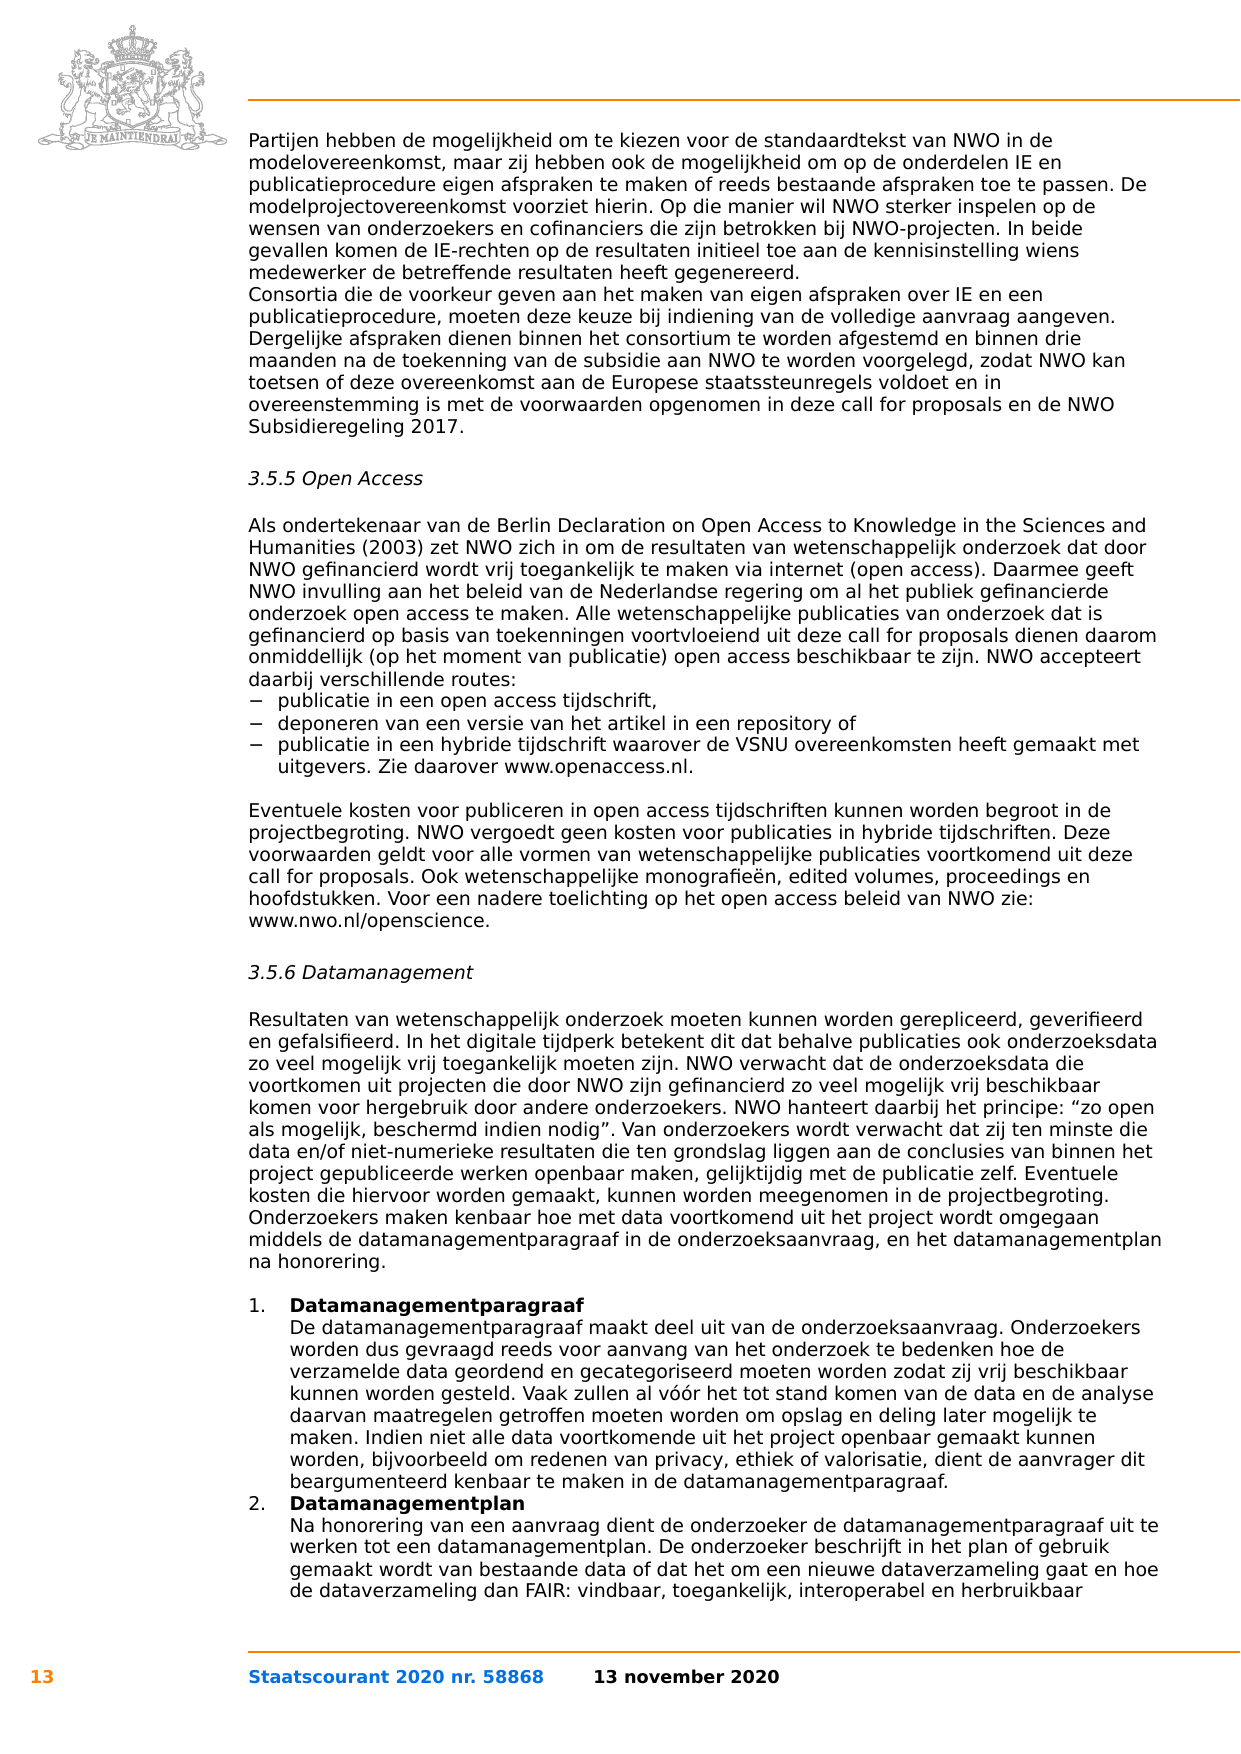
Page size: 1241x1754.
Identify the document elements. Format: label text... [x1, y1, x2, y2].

subtitle 3.5.6 Datamanagement [248, 962, 1163, 984]
text Eventuele kosten voor publiceren in open access tijdschriften kunnen worden begroot in de projectbegroting. NWO vergoedt geen kosten voor publicaties in hybride tijdschriften. Deze voorwaarden geldt voor alle vormen van wetenschappelijke publicaties voortkomend uit deze call for proposals. Ook wetenschappelijke monografieën, edited volumes, proceedings en hoofdstukken. Voor een nadere toelichting op het open access beleid van NWO zie: www.nwo.nl/openscience. [248, 800, 1163, 932]
picture [38, 25, 227, 150]
text − publicatie in een open access tijdschrift, [248, 690, 1163, 712]
text Resultaten van wetenschappelijk onderzoek moeten kunnen worden gerepliceerd, geverifieerd en gefalsifieerd. In het digitale tijdperk betekent dit dat behalve publicaties ook onderzoeksdata zo veel mogelijk vrij toegankelijk moeten zijn. NWO verwacht dat de onderzoeksdata die voortkomen uit projecten die door NWO zijn gefinancierd zo veel mogelijk vrij beschikbaar komen voor hergebruik door andere onderzoekers. NWO hanteert daarbij het principe: “zo open als mogelijk, beschermd indien nodig”. Van onderzoekers wordt verwacht dat zij ten minste die data en/of niet-numerieke resultaten die ten grondslag liggen aan de conclusies van binnen het project gepubliceerde werken openbaar maken, gelijktijdig met de publicatie zelf. Eventuele kosten die hiervoor worden gemaakt, kunnen worden meegenomen in de projectbegroting. Onderzoekers maken kenbaar hoe met data voortkomend uit het project wordt omgegaan middels de datamanagementparagraaf in de onderzoeksaanvraag, en het datamanagementplan na honorering. [248, 1009, 1163, 1273]
text Na honorering van een aanvraag dient de onderzoeker de datamanagementparagraaf uit te werken tot een datamanagementplan. De onderzoeker beschrijft in het plan of gebruik gemaakt wordt van bestaande data of dat het om een nieuwe dataverzameling gaat en hoe de dataverzameling dan FAIR: vindbaar, toegankelijk, interoperabel en herbruikbaar [289, 1514, 1163, 1602]
text Als ondertekenaar van de Berlin Declaration on Open Access to Knowledge in the Sciences and Humanities (2003) zet NWO zich in om de resultaten van wetenschappelijk onderzoek dat door NWO gefinancierd wordt vrij toegankelijk te maken via internet (open access). Daarmee geeft NWO invulling aan het beleid van de Nederlandse regering om al het publiek gefinancierde onderzoek open access te maken. Alle wetenschappelijke publicaties van onderzoek dat is gefinancierd op basis van toekenningen voortvloeiend uit deze call for proposals dienen daarom onmiddellijk (op het moment van publicatie) open access beschikbaar te zijn. NWO accepteert daarbij verschillende routes: [248, 514, 1163, 690]
text 1. Datamanagementparagraaf [248, 1295, 1163, 1317]
text Partijen hebben de mogelijkheid om te kiezen voor de standaardtekst van NWO in de modelovereenkomst, maar zij hebben ook de mogelijkheid om op de onderdelen IE en publicatieprocedure eigen afspraken te maken of reeds bestaande afspraken toe te passen. De modelprojectovereenkomst voorziet hierin. Op die manier wil NWO sterker inspelen op de wensen van onderzoekers en cofinanciers die zijn betrokken bij NWO-projecten. In beide gevallen komen de IE-rechten op de resultaten initieel toe aan de kennisinstelling wiens medewerker de betreffende resultaten heeft gegenereerd. [248, 130, 1163, 284]
text 2. Datamanagementplan [248, 1492, 1163, 1514]
text De datamanagementparagraaf maakt deel uit van de onderzoeksaanvraag. Onderzoekers worden dus gevraagd reeds voor aanvang van het onderzoek te bedenken hoe de verzamelde data geordend en gecategoriseerd moeten worden zodat zij vrij beschikbaar kunnen worden gesteld. Vaak zullen al vóór het tot stand komen van de data en de analyse daarvan maatregelen getroffen moeten worden om opslag en deling later mogelijk te maken. Indien niet alle data voortkomende uit het project openbaar gemaakt kunnen worden, bijvoorbeeld om redenen van privacy, ethiek of valorisatie, dient de aanvrager dit beargumenteerd kenbaar te maken in de datamanagementparagraaf. [289, 1317, 1163, 1492]
subtitle 3.5.5 Open Access [248, 468, 1163, 489]
text − publicatie in een hybride tijdschrift waarover de VSNU overeenkomsten heeft gemaakt met uitgevers. Zie daarover www.openaccess.nl. [248, 734, 1163, 778]
text Consortia die de voorkeur geven aan het maken van eigen afspraken over IE en een publicatieprocedure, moeten deze keuze bij indiening van de volledige aanvraag aangeven. Dergelijke afspraken dienen binnen het consortium te worden afgestemd en binnen drie maanden na de toekenning van de subsidie aan NWO te worden voorgelegd, zodat NWO kan toetsen of deze overeenkomst aan de Europese staatssteunregels voldoet en in overeenstemming is met de voorwaarden opgenomen in deze call for proposals en de NWO Subsidieregeling 2017. [248, 284, 1163, 438]
text − deponeren van een versie van het artikel in een repository of [248, 712, 1163, 734]
